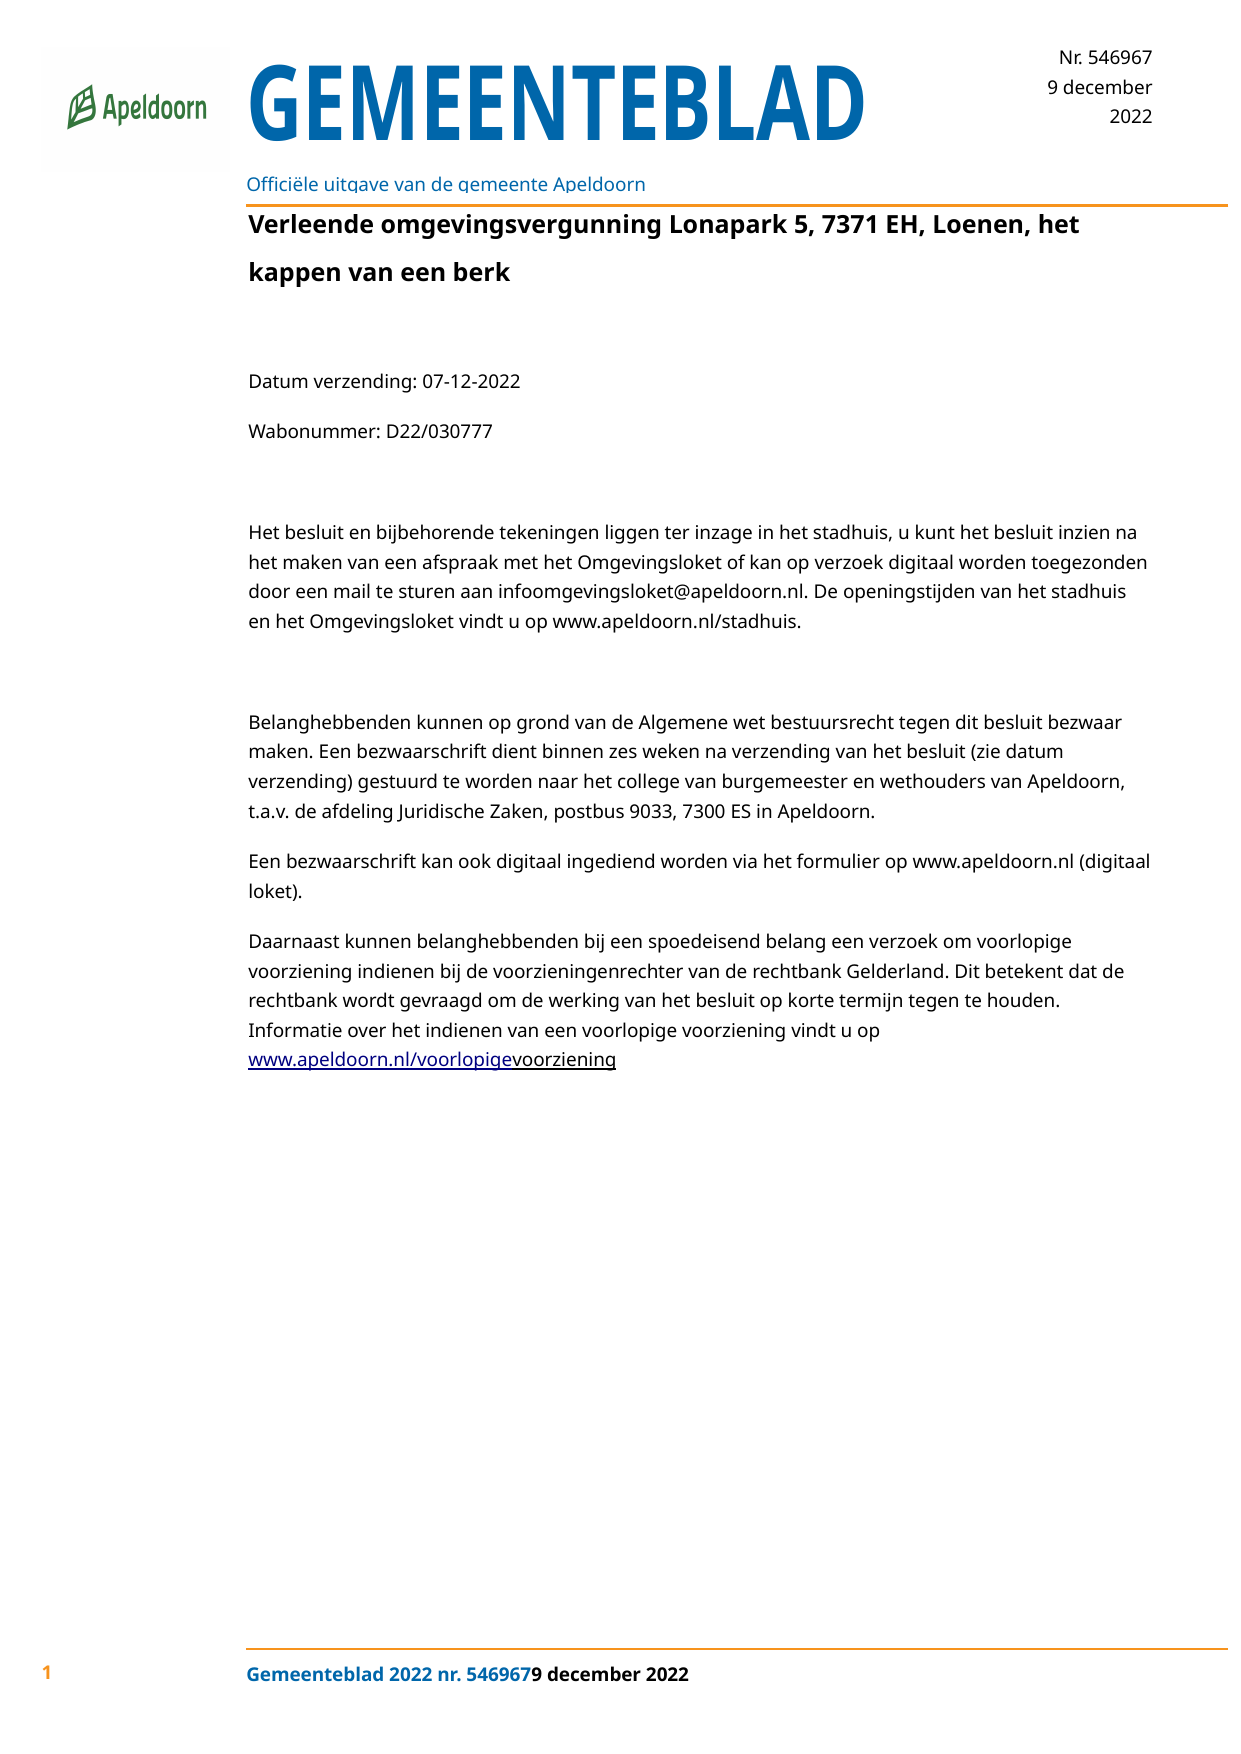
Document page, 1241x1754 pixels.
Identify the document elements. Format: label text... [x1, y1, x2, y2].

picture [41, 47, 231, 172]
text Een bezwaarschrift kan ook digitaal ingediend worden via het formulier op www.apeldoorn.nl (digitaal loket). [248, 848, 1152, 904]
text Het besluit en bijbehorende tekeningen liggen ter inzage in het stadhuis, u kunt het besluit inzien na het maken van een afspraak met het Omgevingsloket of kan op verzoek digitaal worden toegezonden door een mail te sturen aan infoomgevingsloket@apeldoorn.nl. De openingstijden van het stadhuis en het Omgevingsloket vindt u op www.apeldoorn.nl/stadhuis. [248, 519, 1152, 634]
text Belanghebbenden kunnen op grond van de Algemene wet bestuursrecht tegen dit besluit bezwaar maken. Een bezwaarschrift dient binnen zes weken na verzending van het besluit (zie datum verzending) gestuurd te worden naar het college van burgemeester en wethouders van Apeldoorn, t.a.v. de afdeling Juridische Zaken, postbus 9033, 7300 ES in Apeldoorn. [248, 709, 1152, 824]
text Daarnaast kunnen belanghebbenden bij een spoedeisend belang een verzoek om voorlopige voorziening indienen bij de voorzieningenrechter van de rechtbank Gelderland. Dit betekent dat de rechtbank wordt gevraagd om de werking van het besluit op korte termijn tegen te houden. Informatie over het indienen van een voorlopige voorziening vindt u op www.apeldoorn.nl/voorlopigevoorziening [248, 928, 1152, 1072]
text Datum verzending: 07-12-2022 [248, 368, 1152, 394]
text Verleende omgevingsvergunning Lonapark 5, 7371 EH, Loenen, het kappen van een berk [248, 207, 1152, 288]
text Wabonummer: D22/030777 [248, 419, 1152, 444]
